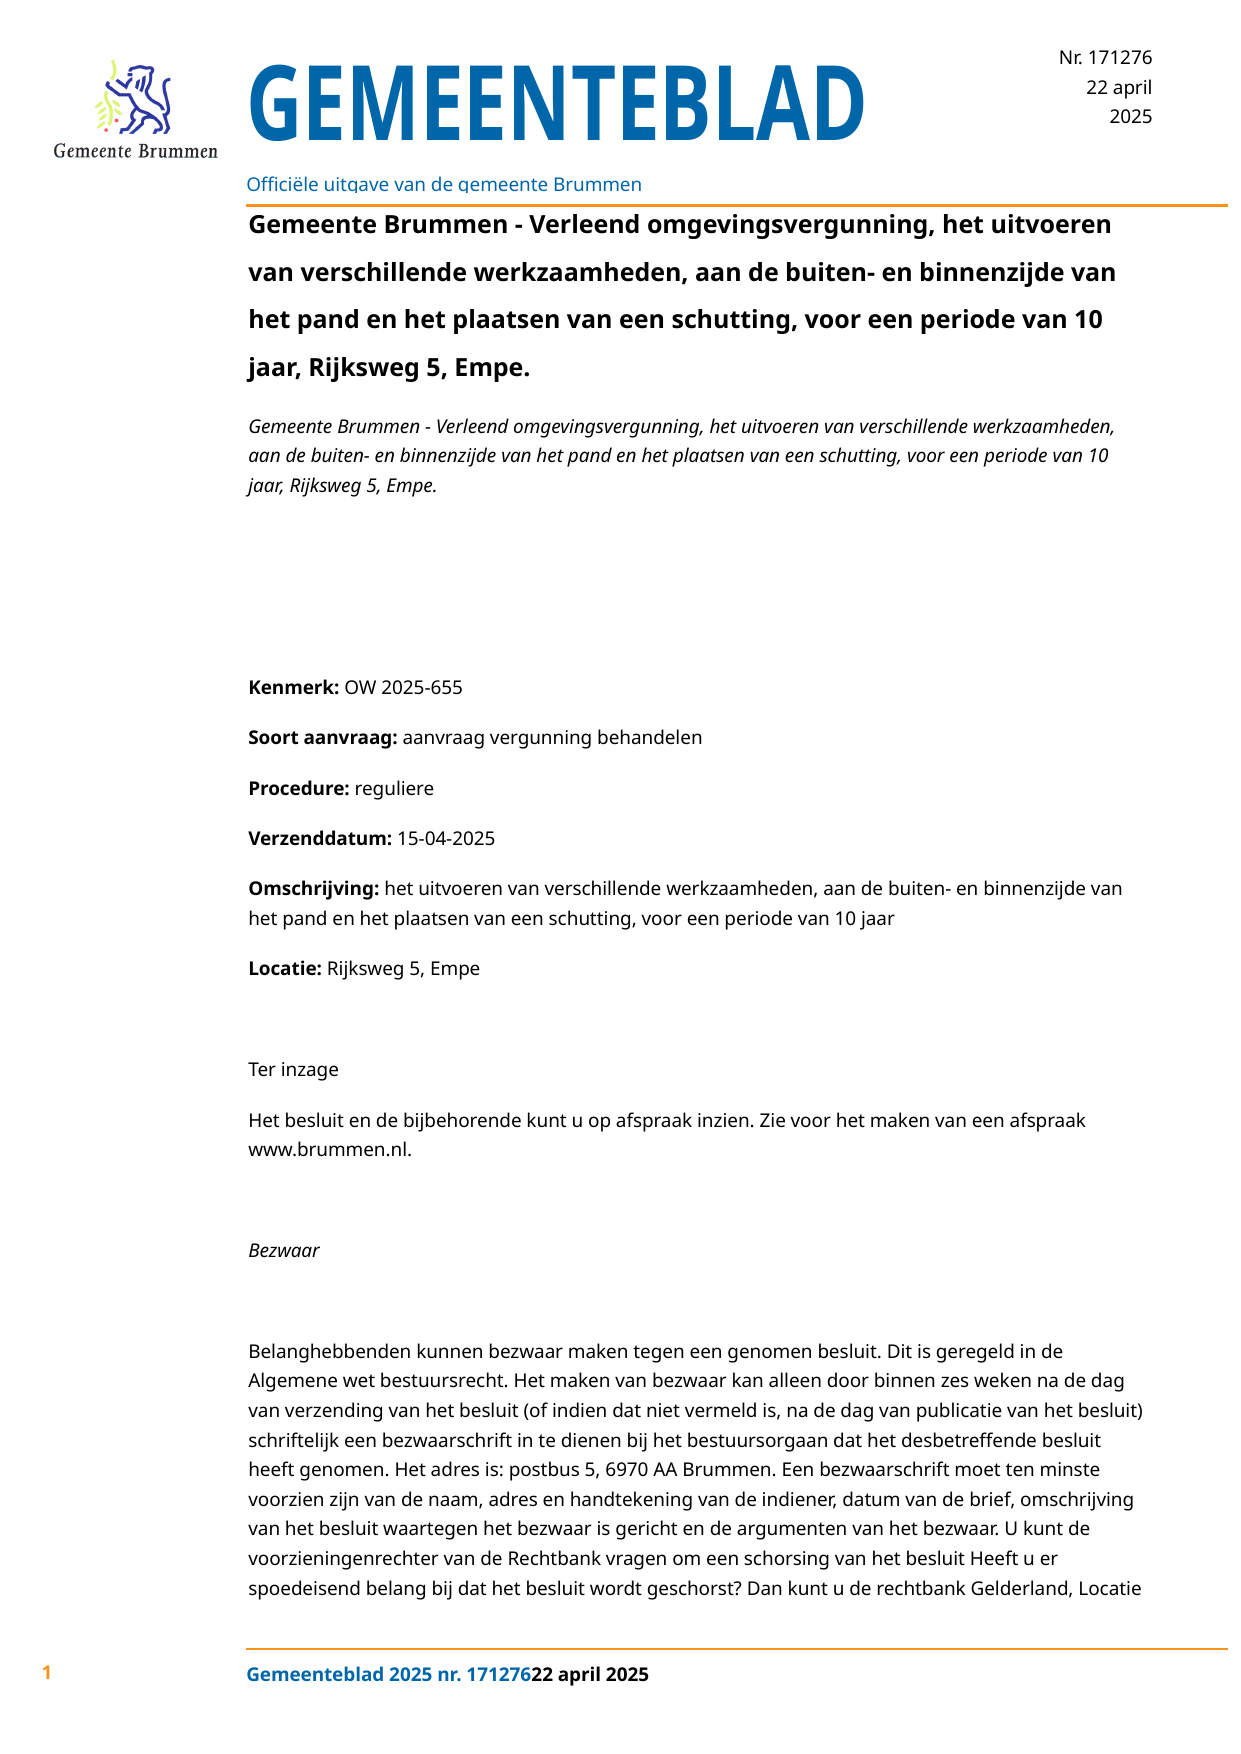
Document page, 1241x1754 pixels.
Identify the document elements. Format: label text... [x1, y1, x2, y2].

text Omschrijving: het uitvoeren van verschillende werkzaamheden, aan de buiten- en binnenzijde van het pand en het plaatsen van een schutting, voor een periode van 10 jaar [248, 876, 1152, 931]
text Ter inzage [248, 1056, 1152, 1082]
text Gemeente Brummen - Verleend omgevingsvergunning, het uitvoeren van verschillende werkzaamheden, aan de buiten- en binnenzijde van het pand en het plaatsen van een schutting, voor een periode van 10 jaar, Rijksweg 5, Empe. [248, 207, 1152, 384]
text Soort aanvraag: aanvraag vergunning behandelen [248, 724, 1152, 750]
text Procedure: reguliere [248, 775, 1152, 801]
text Gemeente Brummen - Verleend omgevingsvergunning, het uitvoeren van verschillende werkzaamheden, aan de buiten- en binnenzijde van het pand en het plaatsen van een schutting, voor een periode van 10 jaar, Rijksweg 5, Empe. [248, 413, 1152, 498]
text Verzenddatum: 15-04-2025 [248, 825, 1152, 851]
text Bezwaar [248, 1237, 1152, 1263]
picture [41, 47, 231, 172]
text Kenmerk: OW 2025-655 [248, 674, 1152, 700]
text Locatie: Rijksweg 5, Empe [248, 956, 1152, 981]
text Het besluit en de bijbehorende kunt u op afspraak inzien. Zie voor het maken van een afspraak www.brummen.nl. [248, 1107, 1152, 1162]
text Belanghebbenden kunnen bezwaar maken tegen een genomen besluit. Dit is geregeld in de Algemene wet bestuursrecht. Het maken van bezwaar kan alleen door binnen zes weken na de dag van verzending van het besluit (of indien dat niet vermeld is, na de dag van publicatie van het besluit) schriftelijk een bezwaarschrift in te dienen bij het bestuursorgaan dat het desbetreffende besluit heeft genomen. Het adres is: postbus 5, 6970 AA Brummen. Een bezwaarschrift moet ten minste voorzien zijn van de naam, adres en handtekening van de indiener, datum van de brief, omschrijving van het besluit waartegen het bezwaar is gericht en de argumenten van het bezwaar. U kunt de voorzieningenrechter van de Rechtbank vragen om een schorsing van het besluit Heeft u er spoedeisend belang bij dat het besluit wordt geschorst? Dan kunt u de rechtbank Gelderland, Locatie [248, 1338, 1152, 1601]
